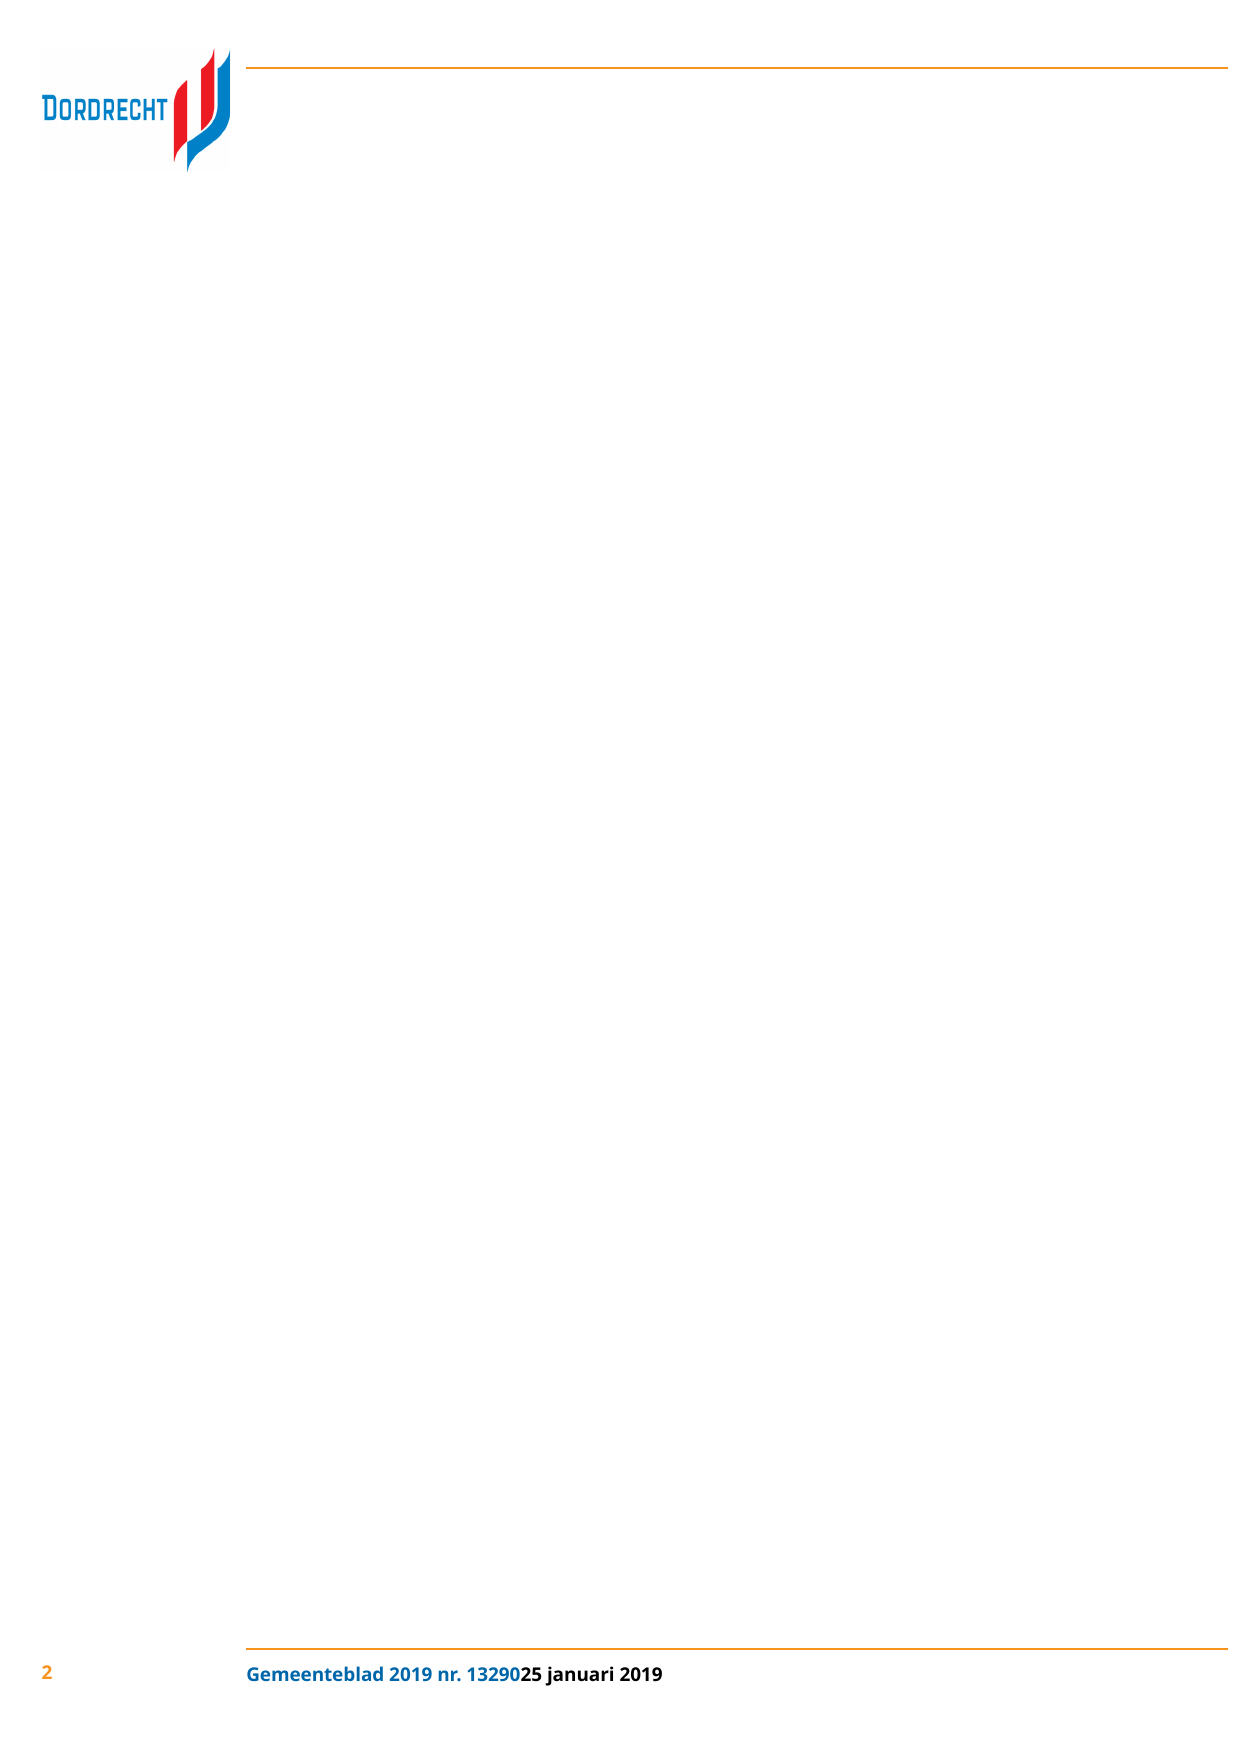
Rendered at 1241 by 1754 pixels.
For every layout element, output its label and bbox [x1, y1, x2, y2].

picture [41, 47, 231, 172]
